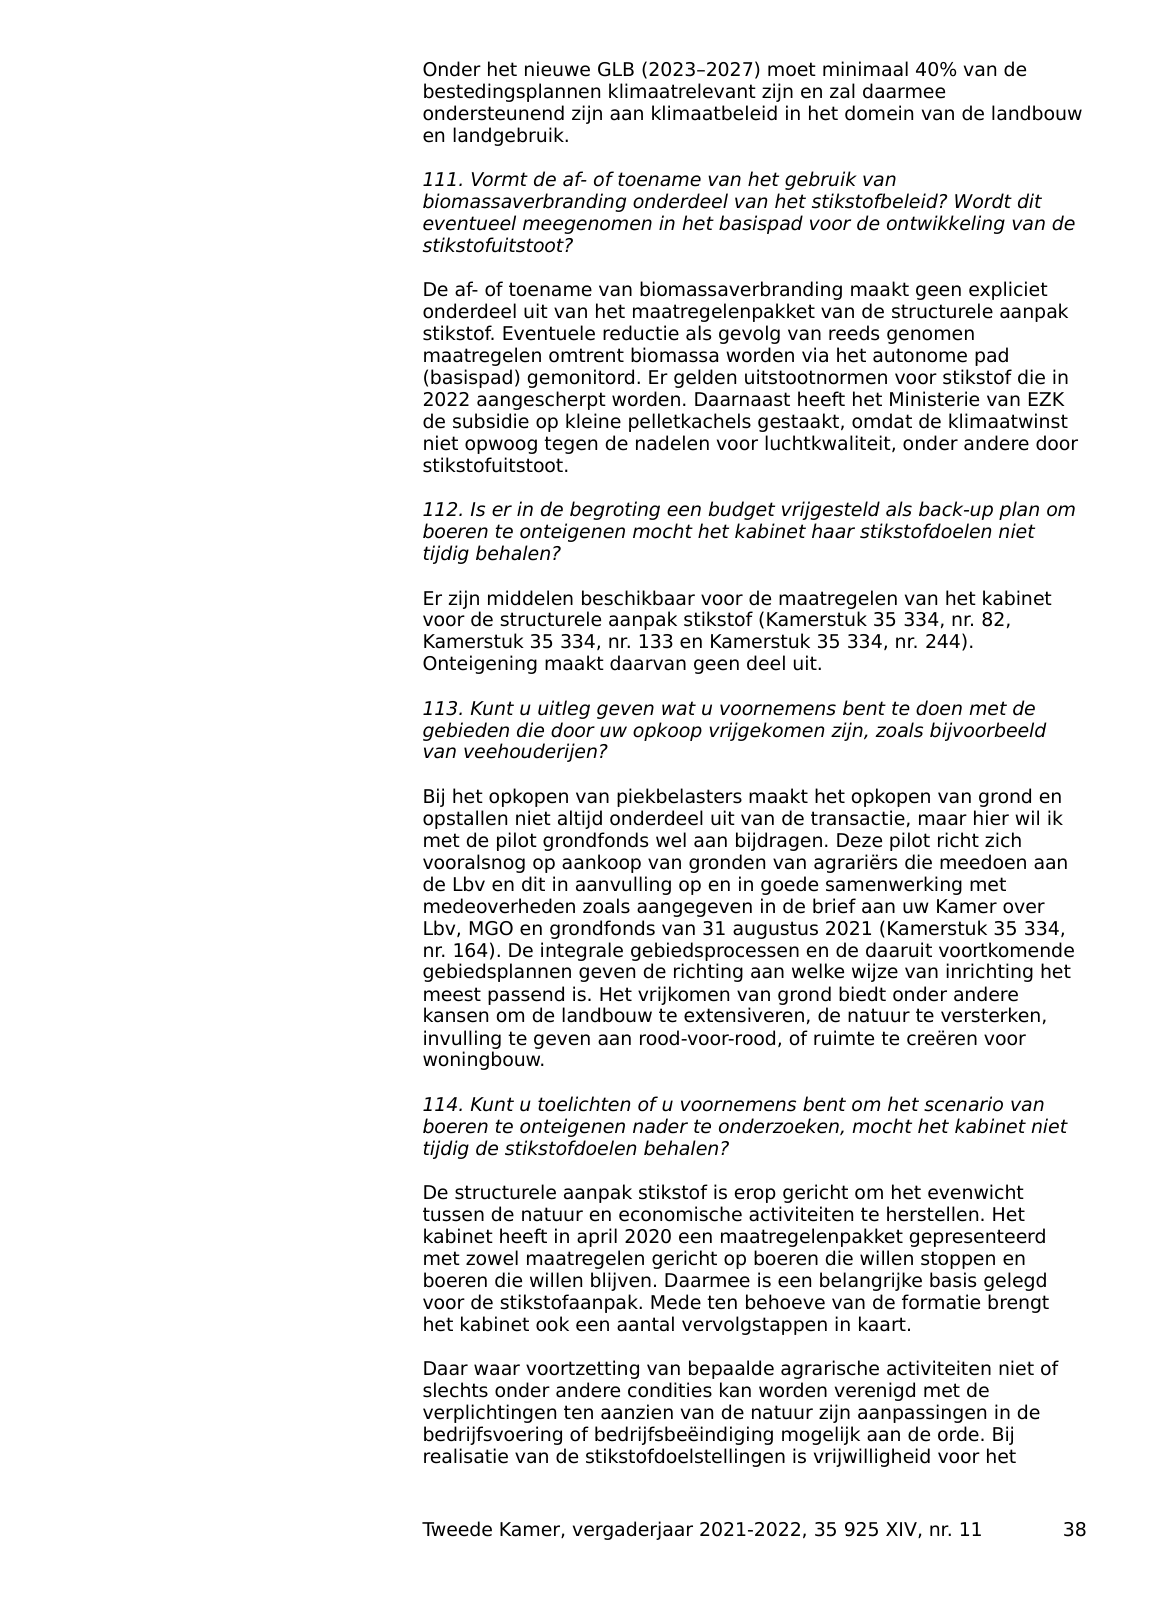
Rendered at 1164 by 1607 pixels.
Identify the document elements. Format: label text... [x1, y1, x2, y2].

text De af- of toename van biomassaverbranding maakt geen expliciet onderdeel uit van het maatregelenpakket van de structurele aanpak stikstof. Eventuele reductie als gevolg van reeds genomen maatregelen omtrent biomassa worden via het autonome pad (basispad) gemonitord. Er gelden uitstootnormen voor stikstof die in 2022 aangescherpt worden. Daarnaast heeft het Ministerie van EZK de subsidie op kleine pelletkachels gestaakt, omdat de klimaatwinst niet opwoog tegen de nadelen voor luchtkwaliteit, onder andere door stikstofuitstoot. [422, 279, 1087, 477]
text Daar waar voortzetting van bepaalde agrarische activiteiten niet of slechts onder andere condities kan worden verenigd met de verplichtingen ten aanzien van de natuur zijn aanpassingen in de bedrijfsvoering of bedrijfsbeëindiging mogelijk aan de orde. Bij realisatie van de stikstofdoelstellingen is vrijwilligheid voor het [422, 1358, 1087, 1468]
text 113. Kunt u uitleg geven wat u voornemens bent te doen met de gebieden die door uw opkoop vrijgekomen zijn, zoals bijvoorbeeld van veehouderijen? [422, 697, 1087, 763]
text De structurele aanpak stikstof is erop gericht om het evenwicht tussen de natuur en economische activiteiten te herstellen. Het kabinet heeft in april 2020 een maatregelenpakket gepresenteerd met zowel maatregelen gericht op boeren die willen stoppen en boeren die willen blijven. Daarmee is een belangrijke basis gelegd voor de stikstofaanpak. Mede ten behoeve van de formatie brengt het kabinet ook een aantal vervolgstappen in kaart. [422, 1182, 1087, 1336]
text Bij het opkopen van piekbelasters maakt het opkopen van grond en opstallen niet altijd onderdeel uit van de transactie, maar hier wil ik met de pilot grondfonds wel aan bijdragen. Deze pilot richt zich vooralsnog op aankoop van gronden van agrariërs die meedoen aan de Lbv en dit in aanvulling op en in goede samenwerking met medeoverheden zoals aangegeven in de brief aan uw Kamer over Lbv, MGO en grondfonds van 31 augustus 2021 (Kamerstuk 35 334, nr. 164). De integrale gebiedsprocessen en de daaruit voortkomende gebiedsplannen geven de richting aan welke wijze van inrichting het meest passend is. Het vrijkomen van grond biedt onder andere kansen om de landbouw te extensiveren, de natuur te versterken, invulling te geven aan rood-voor-rood, of ruimte te creëren voor woningbouw. [422, 786, 1087, 1071]
text Er zijn middelen beschikbaar voor de maatregelen van het kabinet voor de structurele aanpak stikstof (Kamerstuk 35 334, nr. 82, Kamerstuk 35 334, nr. 133 en Kamerstuk 35 334, nr. 244). Onteigening maakt daarvan geen deel uit. [422, 587, 1087, 675]
text 111. Vormt de af- of toename van het gebruik van biomassaverbranding onderdeel van het stikstofbeleid? Wordt dit eventueel meegenomen in het basispad voor de ontwikkeling van de stikstofuitstoot? [422, 169, 1087, 257]
text Onder het nieuwe GLB (2023–2027) moet minimaal 40% van de bestedingsplannen klimaatrelevant zijn en zal daarmee ondersteunend zijn aan klimaatbeleid in het domein van de landbouw en landgebruik. [422, 59, 1087, 147]
text 112. Is er in de begroting een budget vrijgesteld als back-up plan om boeren te onteigenen mocht het kabinet haar stikstofdoelen niet tijdig behalen? [422, 499, 1087, 565]
text 114. Kunt u toelichten of u voornemens bent om het scenario van boeren te onteigenen nader te onderzoeken, mocht het kabinet niet tijdig de stikstofdoelen behalen? [422, 1093, 1087, 1159]
